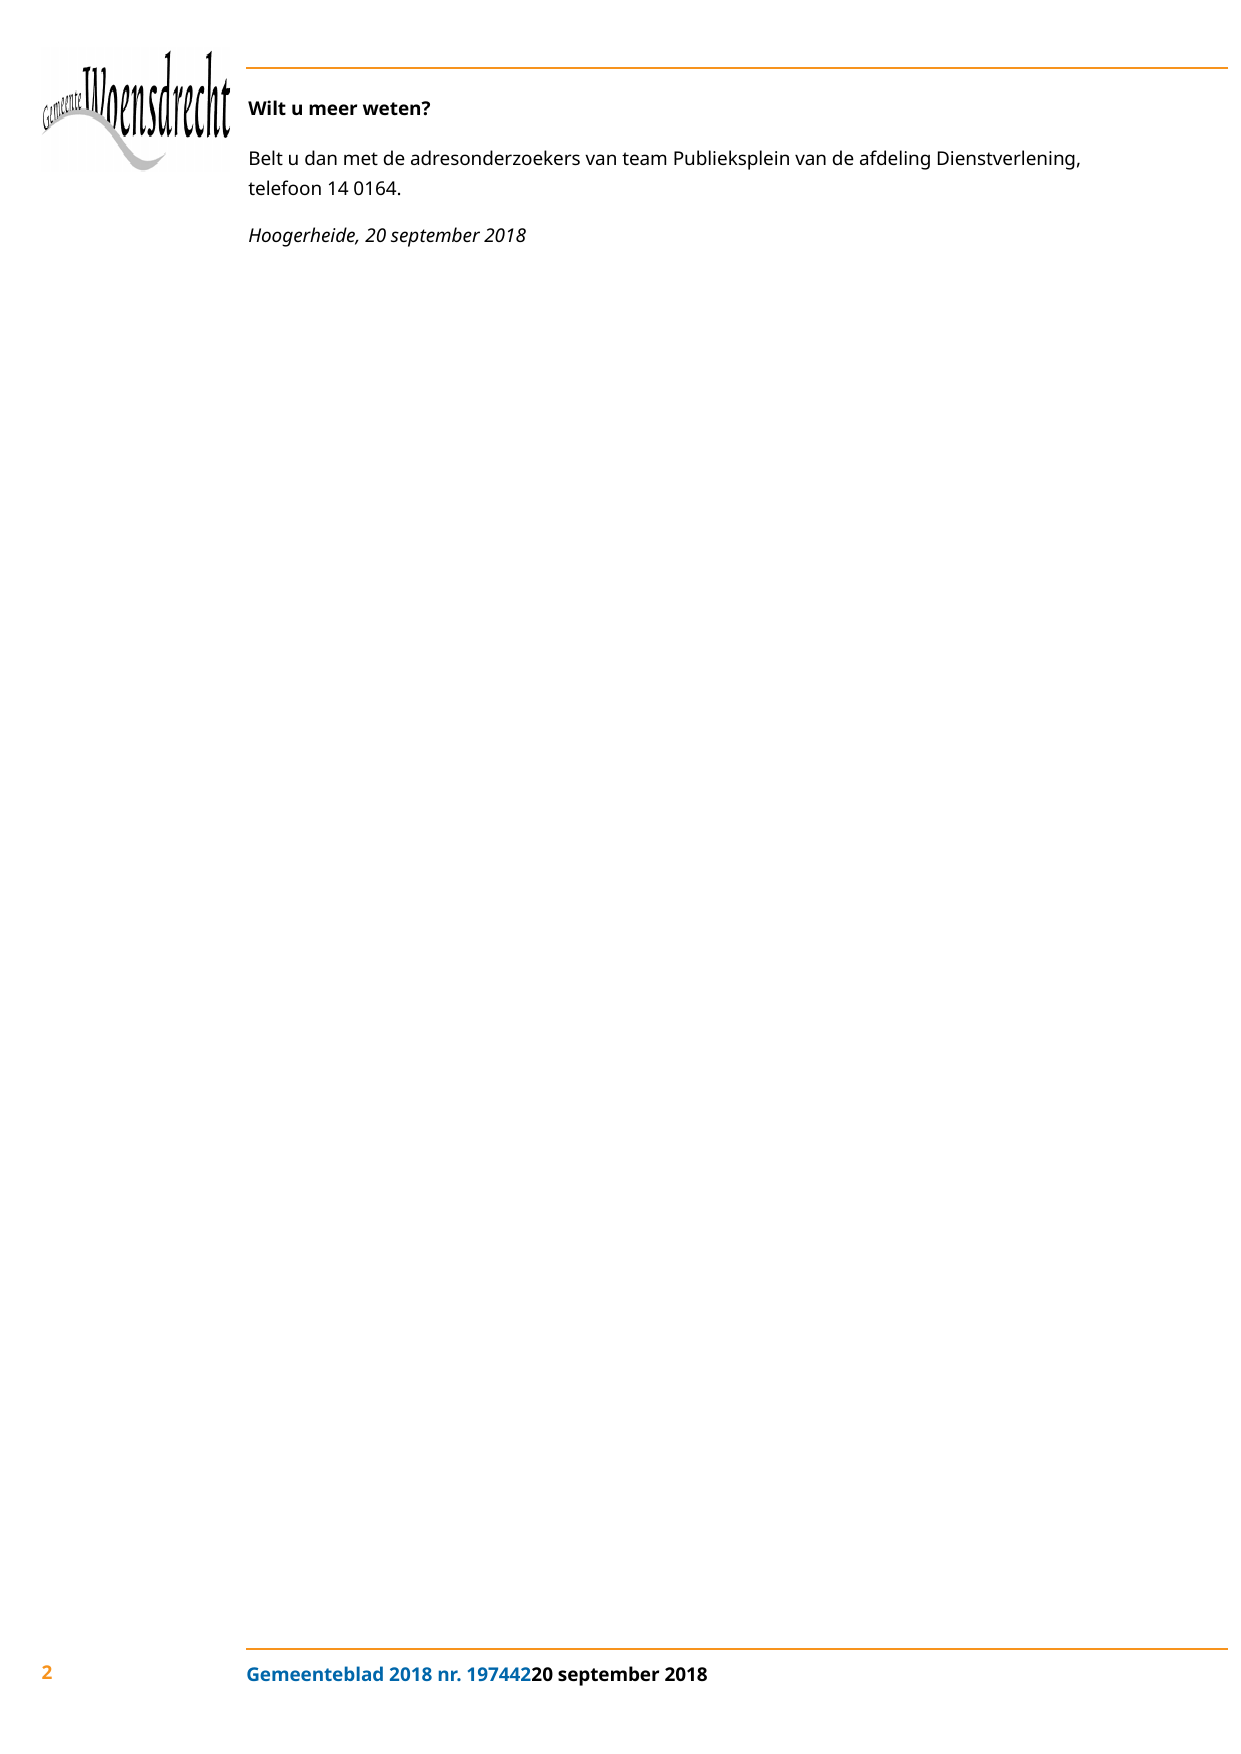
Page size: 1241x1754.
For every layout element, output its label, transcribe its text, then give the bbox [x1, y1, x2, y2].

picture [41, 47, 231, 172]
text Hoogerheide, 20 september 2018 [248, 223, 1152, 248]
text Wilt u meer weten? [248, 95, 1152, 121]
text Belt u dan met de adresonderzoekers van team Publieksplein van de afdeling Dienstverlening, telefoon 14 0164. [248, 145, 1152, 201]
